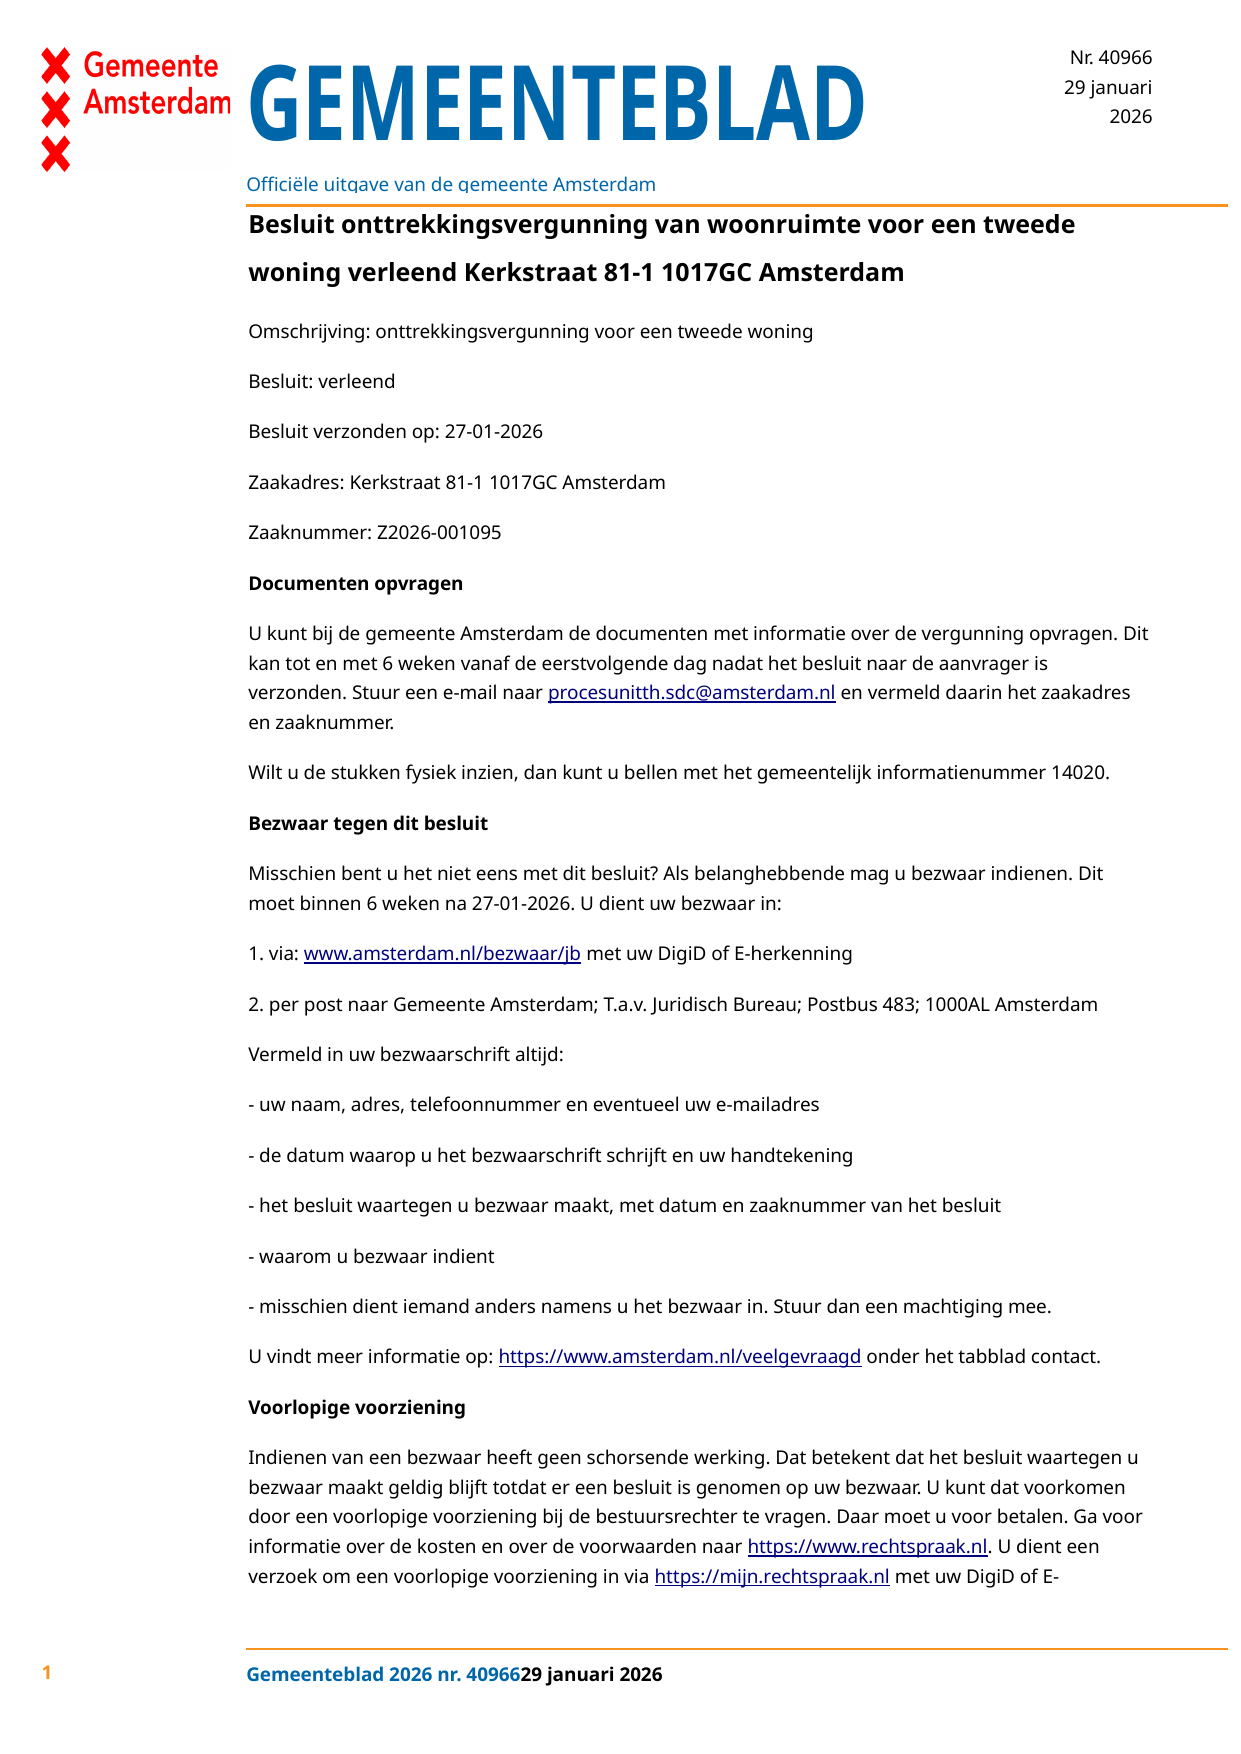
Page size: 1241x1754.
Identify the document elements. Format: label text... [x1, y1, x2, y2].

text Besluit onttrekkingsvergunning van woonruimte voor een tweede woning verleend Kerkstraat 81-1 1017GC Amsterdam [248, 207, 1152, 288]
text Documenten opvragen [248, 570, 1152, 596]
picture [41, 47, 231, 172]
text 1. via: www.amsterdam.nl/bezwaar/jb met uw DigiD of E-herkenning [248, 940, 1152, 966]
text - waarom u bezwaar indient [248, 1243, 1152, 1269]
text Misschien bent u het niet eens met dit besluit? Als belanghebbende mag u bezwaar indienen. Dit moet binnen 6 weken na 27-01-2026. U dient uw bezwaar in: [248, 860, 1152, 916]
text - de datum waarop u het bezwaarschrift schrijft en uw handtekening [248, 1142, 1152, 1168]
text Indienen van een bezwaar heeft geen schorsende werking. Dat betekent dat het besluit waartegen u bezwaar maakt geldig blijft totdat er een besluit is genomen op uw bezwaar. U kunt dat voorkomen door een voorlopige voorziening bij de bestuursrechter te vragen. Daar moet u voor betalen. Ga voor informatie over de kosten en over de voorwaarden naar https://www.rechtspraak.nl. U dient een verzoek om een voorlopige voorziening in via https://mijn.rechtspraak.nl met uw DigiD of E- [248, 1444, 1152, 1589]
text Zaakadres: Kerkstraat 81-1 1017GC Amsterdam [248, 469, 1152, 495]
text Besluit: verleend [248, 368, 1152, 394]
text - uw naam, adres, telefoonnummer en eventueel uw e-mailadres [248, 1092, 1152, 1117]
text Wilt u de stukken fysiek inzien, dan kunt u bellen met het gemeentelijk informatienummer 14020. [248, 759, 1152, 785]
text Zaaknummer: Z2026-001095 [248, 519, 1152, 545]
text 2. per post naar Gemeente Amsterdam; T.a.v. Juridisch Bureau; Postbus 483; 1000AL Amsterdam [248, 991, 1152, 1017]
text Vermeld in uw bezwaarschrift altijd: [248, 1041, 1152, 1067]
text - misschien dient iemand anders namens u het bezwaar in. Stuur dan een machtiging mee. [248, 1293, 1152, 1319]
text Besluit verzonden op: 27-01-2026 [248, 419, 1152, 444]
text Bezwaar tegen dit besluit [248, 810, 1152, 836]
text U vindt meer informatie op: https://www.amsterdam.nl/veelgevraagd onder het tabblad contact. [248, 1344, 1152, 1369]
text Omschrijving: onttrekkingsvergunning voor een tweede woning [248, 318, 1152, 344]
text - het besluit waartegen u bezwaar maakt, met datum en zaaknummer van het besluit [248, 1192, 1152, 1218]
text Voorlopige voorziening [248, 1394, 1152, 1420]
text U kunt bij de gemeente Amsterdam de documenten met informatie over de vergunning opvragen. Dit kan tot en met 6 weken vanaf de eerstvolgende dag nadat het besluit naar de aanvrager is verzonden. Stuur een e-mail naar procesunitth.sdc@amsterdam.nl en vermeld daarin het zaakadres en zaaknummer. [248, 620, 1152, 735]
